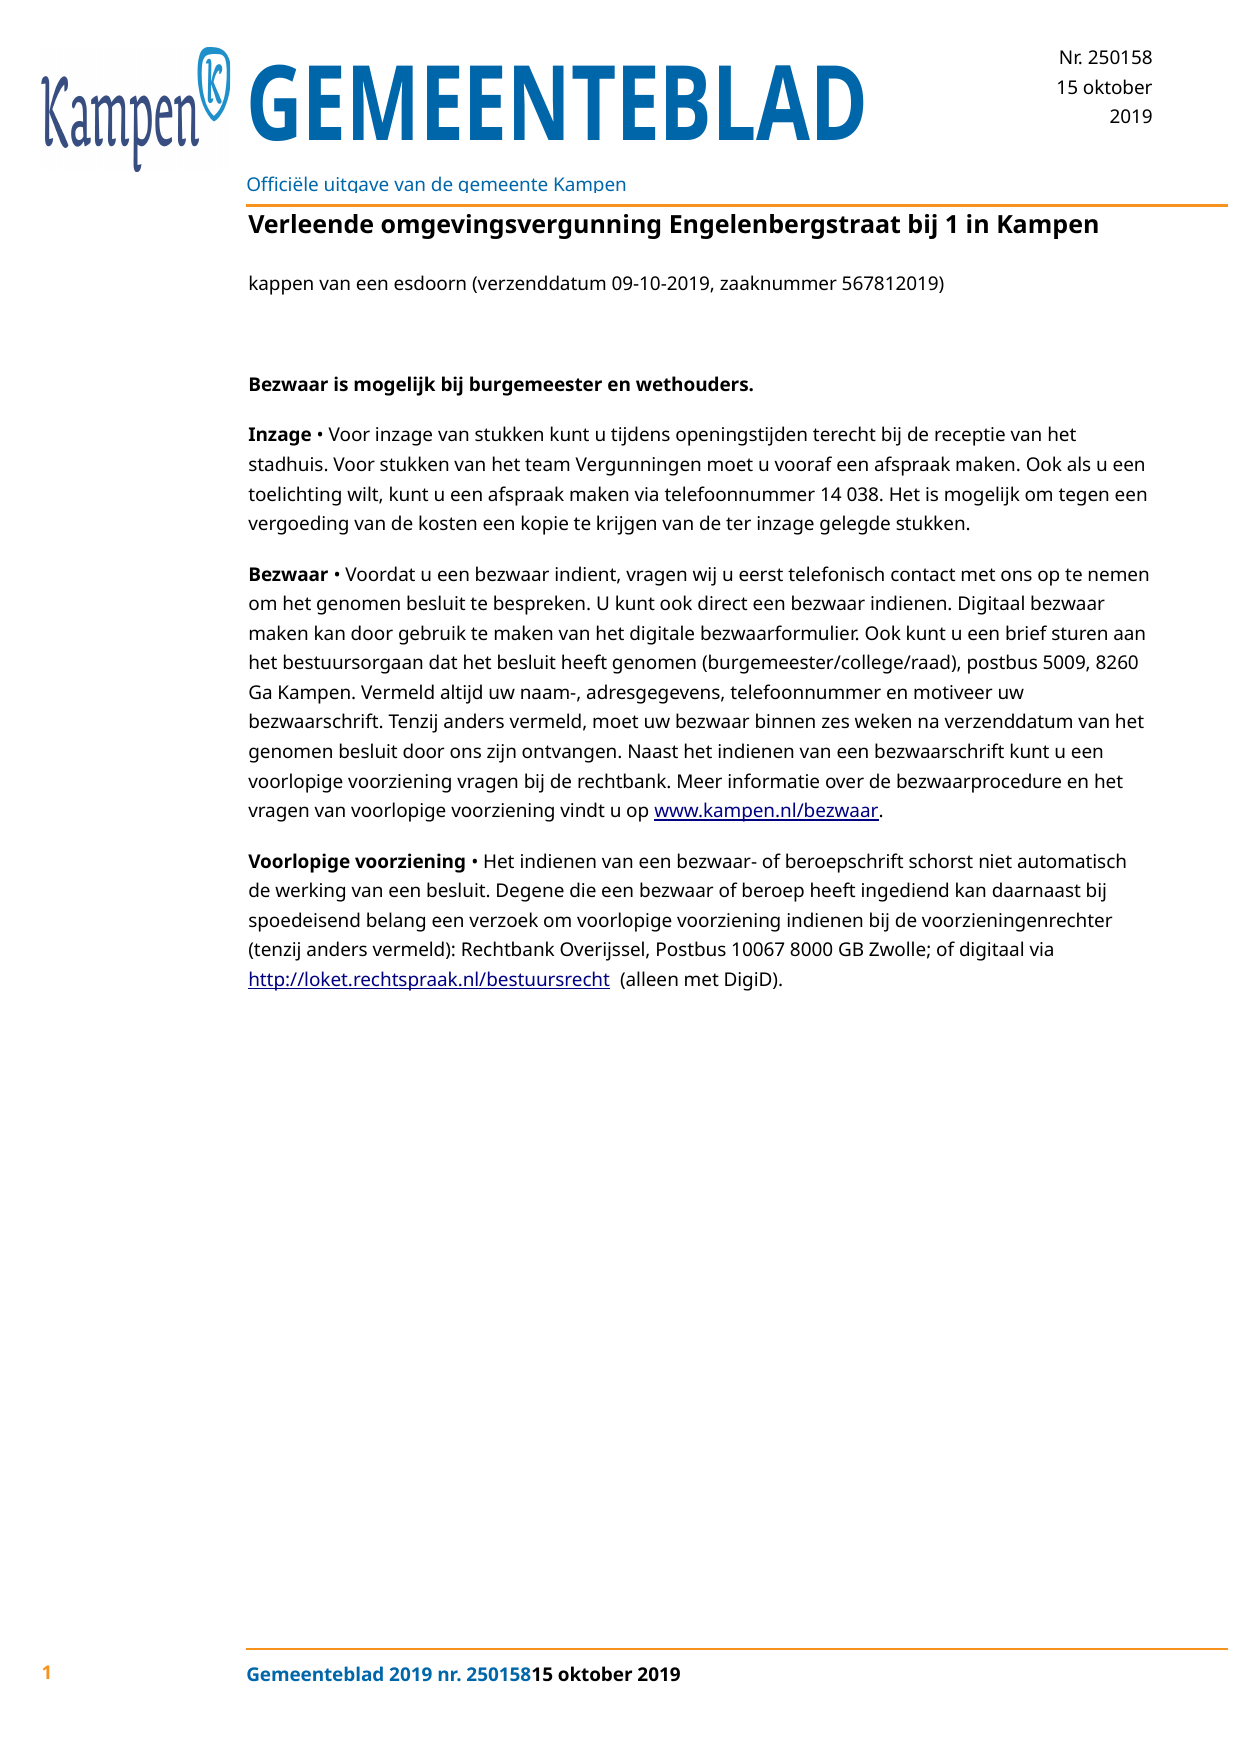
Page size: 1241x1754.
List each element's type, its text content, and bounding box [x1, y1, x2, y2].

text Verleende omgevingsvergunning Engelenbergstraat bij 1 in Kampen [248, 207, 1152, 241]
text Inzage • Voor inzage van stukken kunt u tijdens openingstijden terecht bij de receptie van het stadhuis. Voor stukken van het team Vergunningen moet u vooraf een afspraak maken. Ook als u een toelichting wilt, kunt u een afspraak maken via telefoonnummer 14 038. Het is mogelijk om tegen een vergoeding van de kosten een kopie te krijgen van de ter inzage gelegde stukken. [248, 422, 1152, 536]
text Bezwaar • Voordat u een bezwaar indient, vragen wij u eerst telefonisch contact met ons op te nemen om het genomen besluit te bespreken. U kunt ook direct een bezwaar indienen. Digitaal bezwaar maken kan door gebruik te maken van het digitale bezwaarformulier. Ook kunt u een brief sturen aan het bestuursorgaan dat het besluit heeft genomen (burgemeester/college/raad), postbus 5009, 8260 Ga Kampen. Vermeld altijd uw naam-, adresgegevens, telefoonnummer en motiveer uw bezwaarschrift. Tenzij anders vermeld, moet uw bezwaar binnen zes weken na verzenddatum van het genomen besluit door ons zijn ontvangen. Naast het indienen van een bezwaarschrift kunt u een voorlopige voorziening vragen bij de rechtbank. Meer informatie over de bezwaarprocedure en het vragen van voorlopige voorziening vindt u op www.kampen.nl/bezwaar. [248, 561, 1152, 823]
text kappen van een esdoorn (verzenddatum 09-10-2019, zaaknummer 567812019) [248, 270, 1152, 296]
text Bezwaar is mogelijk bij burgemeester en wethouders. [248, 371, 1152, 397]
text Voorlopige voorziening • Het indienen van een bezwaar- of beroepschrift schorst niet automatisch de werking van een besluit. Degene die een bezwaar of beroep heeft ingediend kan daarnaast bij spoedeisend belang een verzoek om voorlopige voorziening indienen bij de voorzieningenrechter (tenzij anders vermeld): Rechtbank Overijssel, Postbus 10067 8000 GB Zwolle; of digitaal via http://loket.rechtspraak.nl/bestuursrecht (alleen met DigiD). [248, 848, 1152, 992]
picture [41, 47, 231, 172]
